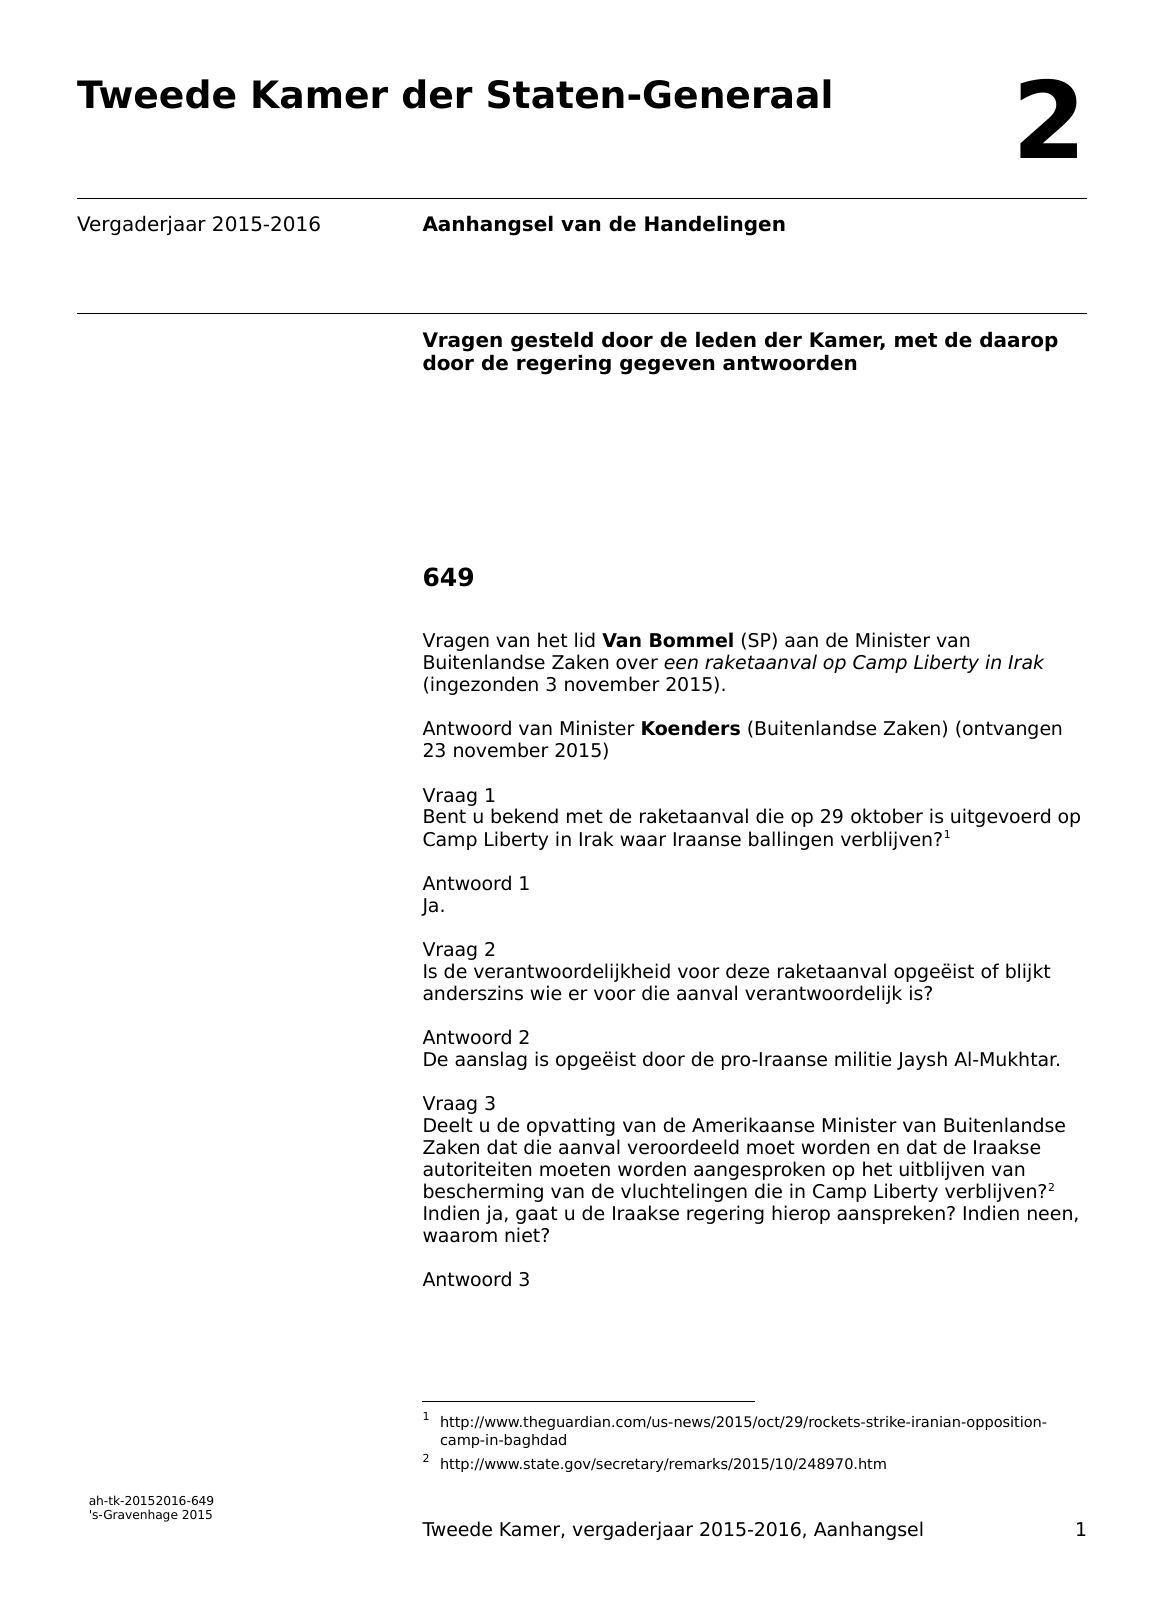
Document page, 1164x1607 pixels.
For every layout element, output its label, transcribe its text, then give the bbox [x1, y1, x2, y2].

text Deelt u de opvatting van de Amerikaanse Minister van Buitenlandse Zaken dat die aanval veroordeeld moet worden en dat de Iraakse autoriteiten moeten worden aangesproken op het uitblijven van bescherming van de vluchtelingen die in Camp Liberty verblijven? Indien ja, gaat u de Iraakse regering hierop aanspreken? Indien neen, waarom niet? [422, 1115, 1087, 1247]
text http://www.theguardian.com/us-news/2015/oct/29/rockets-strike-iranian-opposition-camp-in-baghdad [422, 1410, 1087, 1449]
table_cell Vragen gesteld door de leden der Kamer, met de daarop door de regering gegeven antwoorden [422, 314, 1087, 375]
text Antwoord 3 [422, 1269, 1087, 1291]
text Ja. [422, 894, 1087, 917]
text Bent u bekend met de raketaanval die op 29 oktober is uitgevoerd op Camp Liberty in Irak waar Iraanse ballingen verblijven? [422, 806, 1087, 850]
text De aanslag is opgeëist door de pro-Iraanse militie Jaysh Al-Mukhtar. [422, 1049, 1087, 1071]
text http://www.state.gov/secretary/remarks/2015/10/248970.htm [422, 1452, 1087, 1474]
text Vraag 2 [422, 939, 1087, 961]
text Vragen van het lid Van Bommel (SP) aan de Minister van Buitenlandse Zaken over een raketaanval op Camp Liberty in Irak (ingezonden 3 november 2015). [422, 630, 1087, 696]
table_cell Vergaderjaar 2015-2016 [77, 199, 422, 313]
text 's-Gravenhage 2015 [88, 1508, 323, 1522]
text Antwoord 1 [422, 873, 1087, 894]
text Antwoord van Minister Koenders (Buitenlandse Zaken) (ontvangen 23 november 2015) [422, 718, 1087, 762]
table_header 2 [886, 59, 1087, 198]
text Is de verantwoordelijkheid voor deze raketaanval opgeëist of blijkt anderszins wie er voor die aanval verantwoordelijk is? [422, 961, 1087, 1005]
table_header Tweede Kamer der Staten-Generaal [77, 59, 886, 198]
text Vraag 3 [422, 1093, 1087, 1115]
table_cell [77, 314, 422, 375]
text Vraag 1 [422, 784, 1087, 806]
text Antwoord 2 [422, 1027, 1087, 1049]
text 649 [422, 563, 1087, 592]
table_cell Aanhangsel van de Handelingen [422, 199, 1087, 313]
text ah-tk-20152016-649 [88, 1494, 323, 1508]
